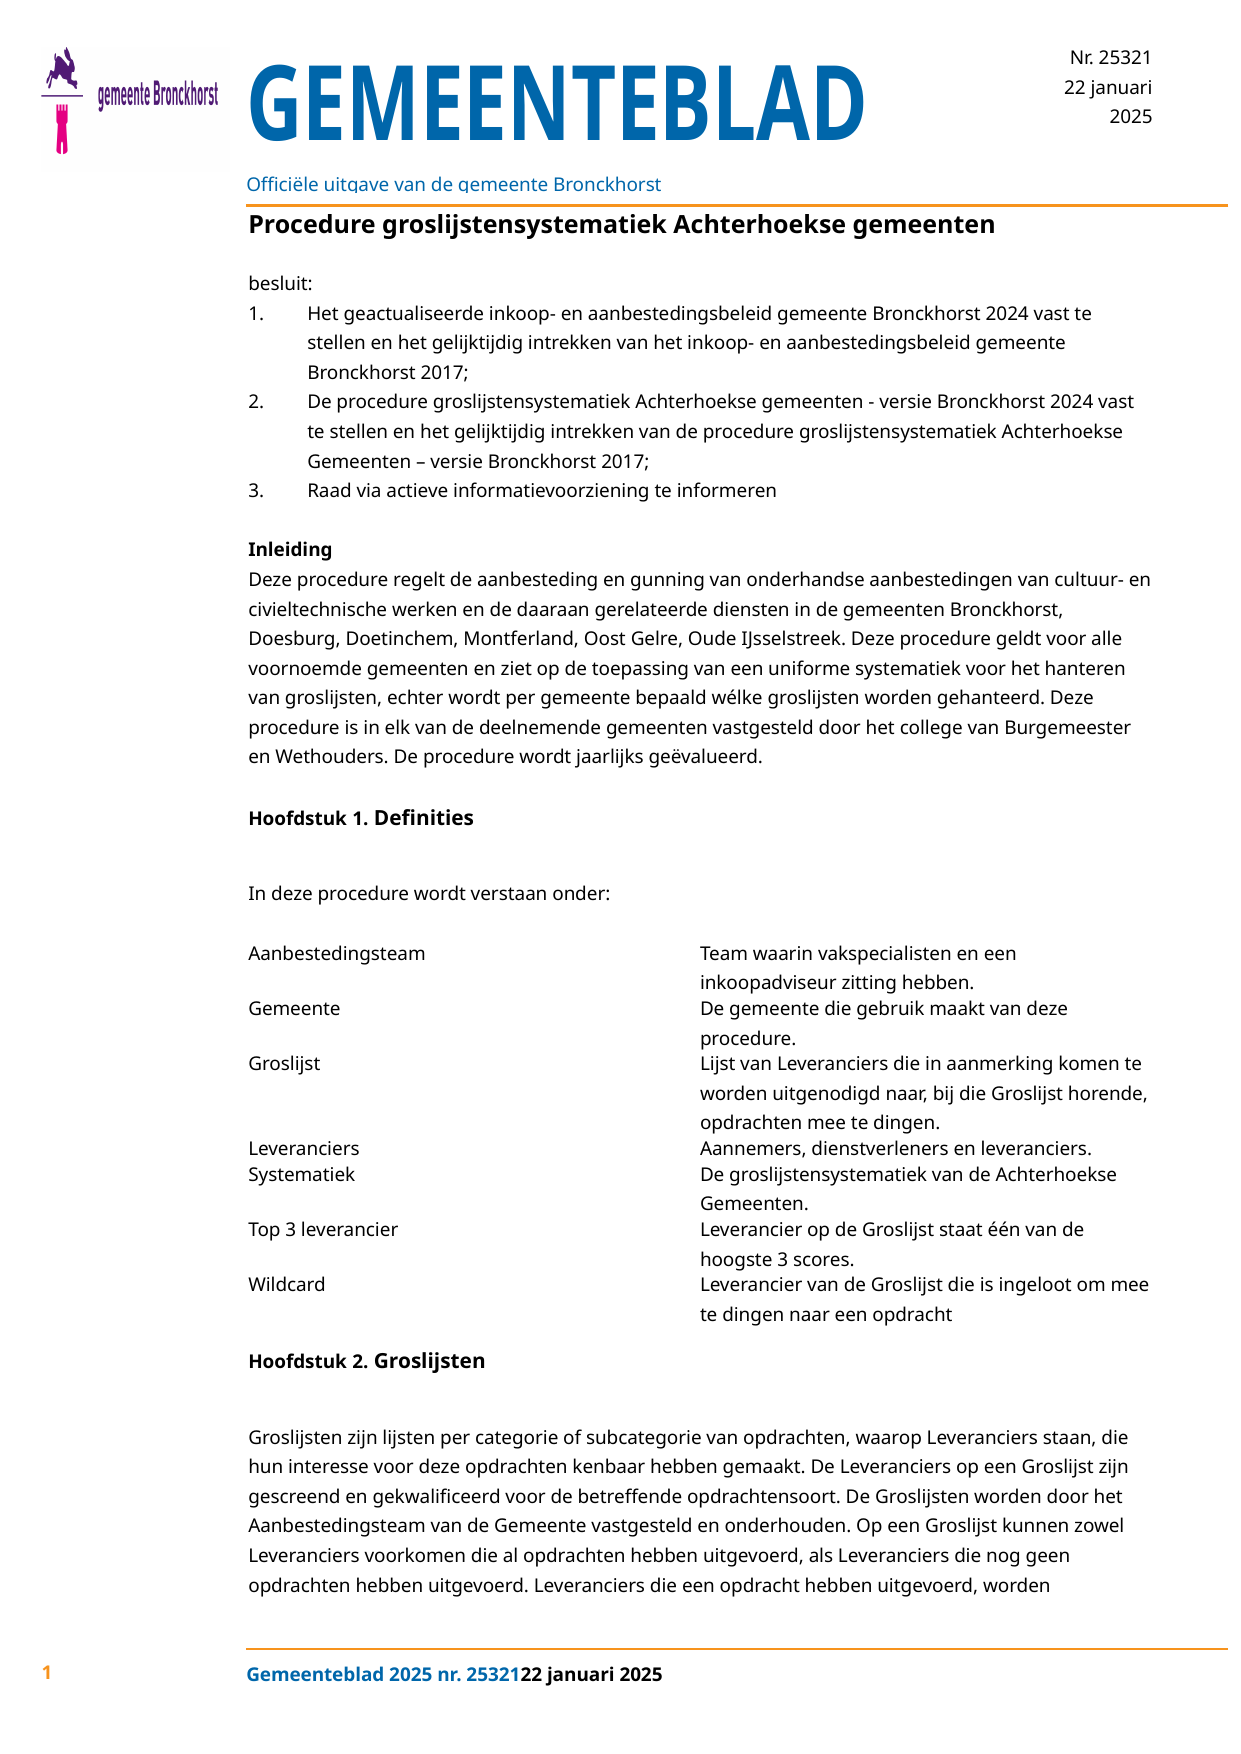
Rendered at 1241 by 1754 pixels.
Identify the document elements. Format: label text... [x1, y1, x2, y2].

table_header Team waarin vakspecialisten en een inkoopadviseur zitting hebben. [700, 940, 1152, 995]
table_cell De groslijstensystematiek van de Achterhoekse Gemeenten. [700, 1161, 1152, 1216]
table_cell Leveranciers [248, 1135, 700, 1161]
text besluit: [248, 270, 1152, 296]
text Deze procedure regelt de aanbesteding en gunning van onderhandse aanbestedingen van cultuur- en civieltechnische werken en de daaraan gerelateerde diensten in de gemeenten Bronckhorst, Doesburg, Doetinchem, Montferland, Oost Gelre, Oude IJsselstreek. Deze procedure geldt voor alle voornoemde gemeenten en ziet op de toepassing van een uniforme systematiek voor het hanteren van groslijsten, echter wordt per gemeente bepaald wélke groslijsten worden gehanteerd. Deze procedure is in elk van de deelnemende gemeenten vastgesteld door het college van Burgemeester en Wethouders. De procedure wordt jaarlijks geëvalueerd. [248, 566, 1152, 769]
text Groslijsten zijn lijsten per categorie of subcategorie van opdrachten, waarop Leveranciers staan, die hun interesse voor deze opdrachten kenbaar hebben gemaakt. De Leveranciers op een Groslijst zijn gescreend en gekwalificeerd voor de betreffende opdrachtensoort. De Groslijsten worden door het Aanbestedingsteam van de Gemeente vastgesteld en onderhouden. Op een Groslijst kunnen zowel Leveranciers voorkomen die al opdrachten hebben uitgevoerd, als Leveranciers die nog geen opdrachten hebben uitgevoerd. Leveranciers die een opdracht hebben uitgevoerd, worden [248, 1424, 1152, 1598]
list Het geactualiseerde inkoop- en aanbestedingsbeleid gemeente Bronckhorst 2024 vast te stellen en het gelijktijdig intrekken van het inkoop- en aanbestedingsbeleid gemeente Bronckhorst 2017; [248, 300, 1152, 385]
text Hoofdstuk 2. Groslijsten [248, 1346, 1152, 1375]
table_header Aanbestedingsteam [248, 940, 700, 995]
list De procedure groslijstensystematiek Achterhoekse gemeenten - versie Bronckhorst 2024 vast te stellen en het gelijktijdig intrekken van de procedure groslijstensystematiek Achterhoekse Gemeenten – versie Bronckhorst 2017; [248, 389, 1152, 473]
text Inleiding [248, 537, 1152, 562]
table_cell De gemeente die gebruik maakt van deze procedure. [700, 995, 1152, 1050]
table_cell Leverancier van de Groslijst die is ingeloot om mee te dingen naar een opdracht [700, 1272, 1152, 1327]
table_cell Leverancier op de Groslijst staat één van de hoogste 3 scores. [700, 1216, 1152, 1272]
table_cell Wildcard [248, 1272, 700, 1327]
list Raad via actieve informatievoorziening te informeren [248, 477, 1152, 503]
text Procedure groslijstensystematiek Achterhoekse gemeenten [248, 207, 1152, 241]
text Hoofdstuk 1. Definities [248, 803, 1152, 831]
table_cell Gemeente [248, 995, 700, 1050]
picture [41, 47, 231, 172]
table_cell Top 3 leverancier [248, 1216, 700, 1272]
table_cell Systematiek [248, 1161, 700, 1216]
table_cell Lijst van Leveranciers die in aanmerking komen te worden uitgenodigd naar, bij die Groslijst horende, opdrachten mee te dingen. [700, 1050, 1152, 1135]
text In deze procedure wordt verstaan onder: [248, 881, 1152, 906]
table_cell Groslijst [248, 1050, 700, 1135]
table_cell Aannemers, dienstverleners en leveranciers. [700, 1135, 1152, 1161]
